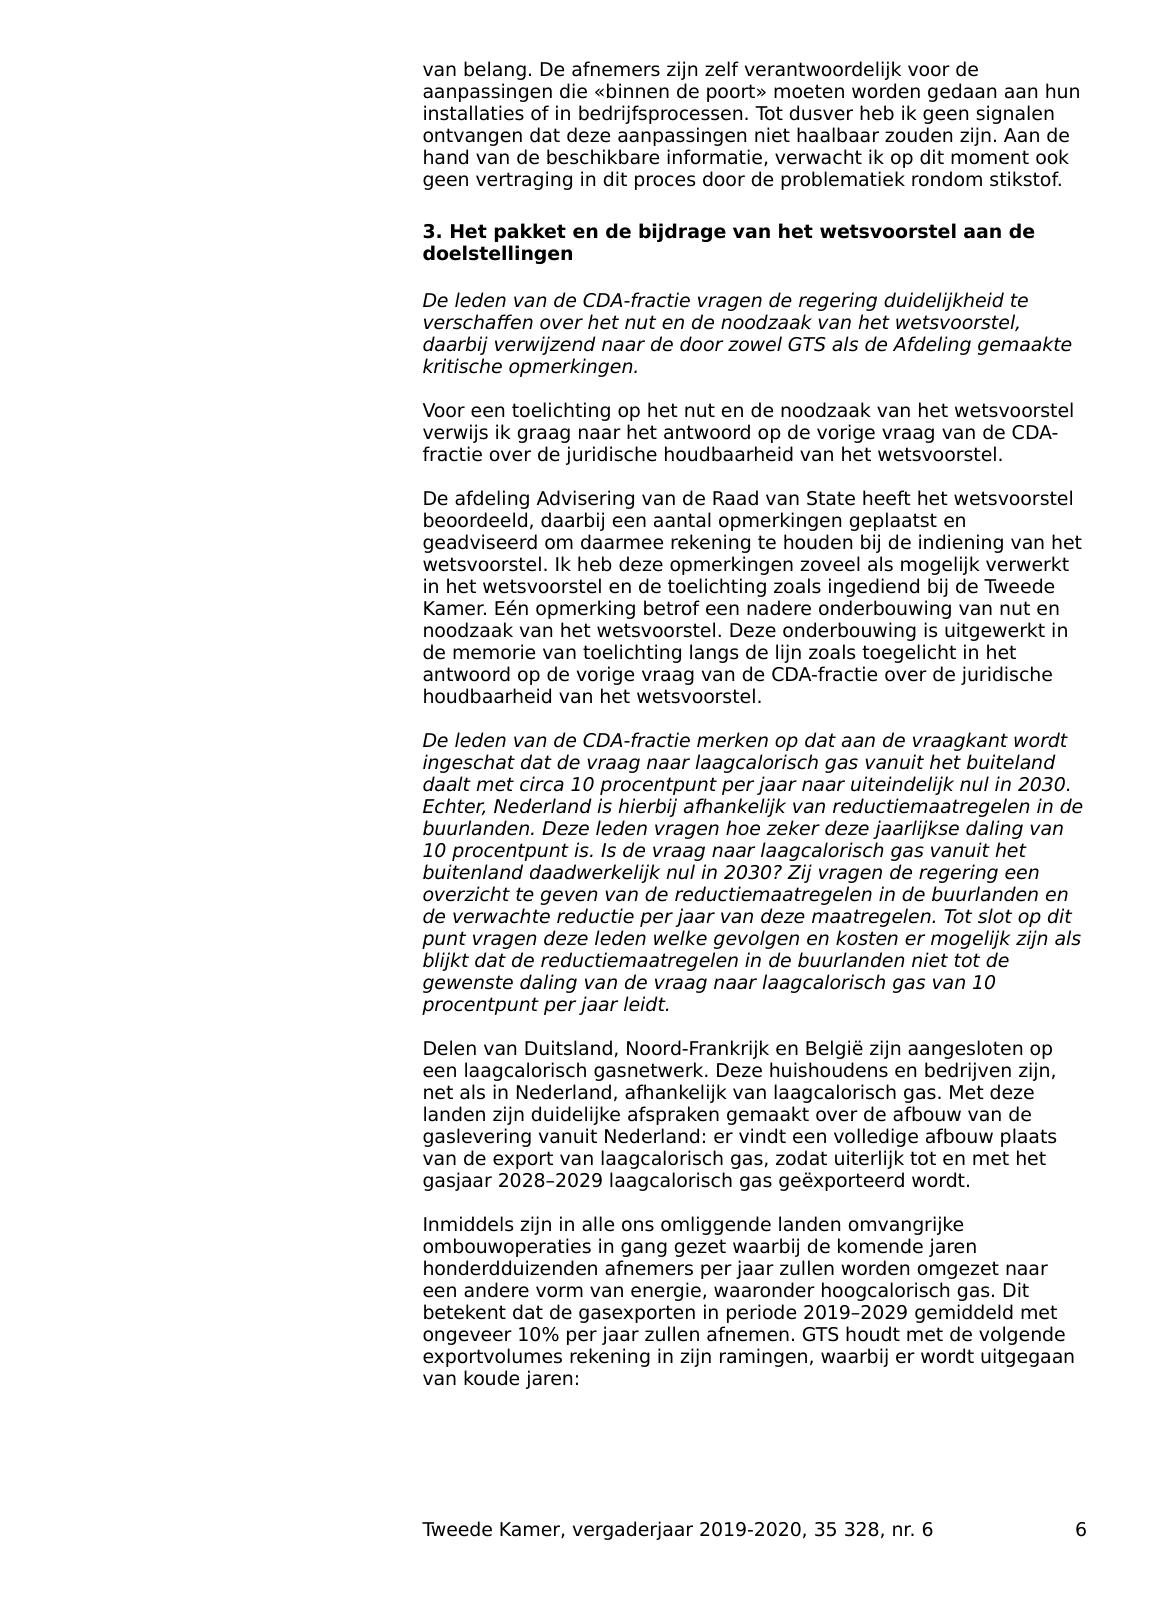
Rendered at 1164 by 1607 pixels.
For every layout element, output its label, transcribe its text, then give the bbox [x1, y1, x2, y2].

text De leden van de CDA-fractie vragen de regering duidelijkheid te verschaffen over het nut en de noodzaak van het wetsvoorstel, daarbij verwijzend naar de door zowel GTS als de Afdeling gemaakte kritische opmerkingen. [422, 290, 1087, 378]
text van belang. De afnemers zijn zelf verantwoordelijk voor de aanpassingen die «binnen de poort» moeten worden gedaan aan hun installaties of in bedrijfsprocessen. Tot dusver heb ik geen signalen ontvangen dat deze aanpassingen niet haalbaar zouden zijn. Aan de hand van de beschikbare informatie, verwacht ik op dit moment ook geen vertraging in dit proces door de problematiek rondom stikstof. [422, 59, 1087, 191]
subtitle 3. Het pakket en de bijdrage van het wetsvoorstel aan de doelstellingen [422, 221, 1087, 265]
text De leden van de CDA-fractie merken op dat aan de vraagkant wordt ingeschat dat de vraag naar laagcalorisch gas vanuit het buiteland daalt met circa 10 procentpunt per jaar naar uiteindelijk nul in 2030. Echter, Nederland is hierbij afhankelijk van reductiemaatregelen in de buurlanden. Deze leden vragen hoe zeker deze jaarlijkse daling van 10 procentpunt is. Is de vraag naar laagcalorisch gas vanuit het buitenland daadwerkelijk nul in 2030? Zij vragen de regering een overzicht te geven van de reductiemaatregelen in de buurlanden en de verwachte reductie per jaar van deze maatregelen. Tot slot op dit punt vragen deze leden welke gevolgen en kosten er mogelijk zijn als blijkt dat de reductiemaatregelen in de buurlanden niet tot de gewenste daling van de vraag naar laagcalorisch gas van 10 procentpunt per jaar leidt. [422, 730, 1087, 1016]
text Inmiddels zijn in alle ons omliggende landen omvangrijke ombouwoperaties in gang gezet waarbij de komende jaren honderdduizenden afnemers per jaar zullen worden omgezet naar een andere vorm van energie, waaronder hoogcalorisch gas. Dit betekent dat de gasexporten in periode 2019–2029 gemiddeld met ongeveer 10% per jaar zullen afnemen. GTS houdt met de volgende exportvolumes rekening in zijn ramingen, waarbij er wordt uitgegaan van koude jaren: [422, 1214, 1087, 1390]
text De afdeling Advisering van de Raad van State heeft het wetsvoorstel beoordeeld, daarbij een aantal opmerkingen geplaatst en geadviseerd om daarmee rekening te houden bij de indiening van het wetsvoorstel. Ik heb deze opmerkingen zoveel als mogelijk verwerkt in het wetsvoorstel en de toelichting zoals ingediend bij de Tweede Kamer. Eén opmerking betrof een nadere onderbouwing van nut en noodzaak van het wetsvoorstel. Deze onderbouwing is uitgewerkt in de memorie van toelichting langs de lijn zoals toegelicht in het antwoord op de vorige vraag van de CDA-fractie over de juridische houdbaarheid van het wetsvoorstel. [422, 488, 1087, 708]
text Voor een toelichting op het nut en de noodzaak van het wetsvoorstel verwijs ik graag naar het antwoord op de vorige vraag van de CDA-fractie over de juridische houdbaarheid van het wetsvoorstel. [422, 400, 1087, 466]
text Delen van Duitsland, Noord-Frankrijk en België zijn aangesloten op een laagcalorisch gasnetwerk. Deze huishoudens en bedrijven zijn, net als in Nederland, afhankelijk van laagcalorisch gas. Met deze landen zijn duidelijke afspraken gemaakt over de afbouw van de gaslevering vanuit Nederland: er vindt een volledige afbouw plaats van de export van laagcalorisch gas, zodat uiterlijk tot en met het gasjaar 2028–2029 laagcalorisch gas geëxporteerd wordt. [422, 1038, 1087, 1192]
